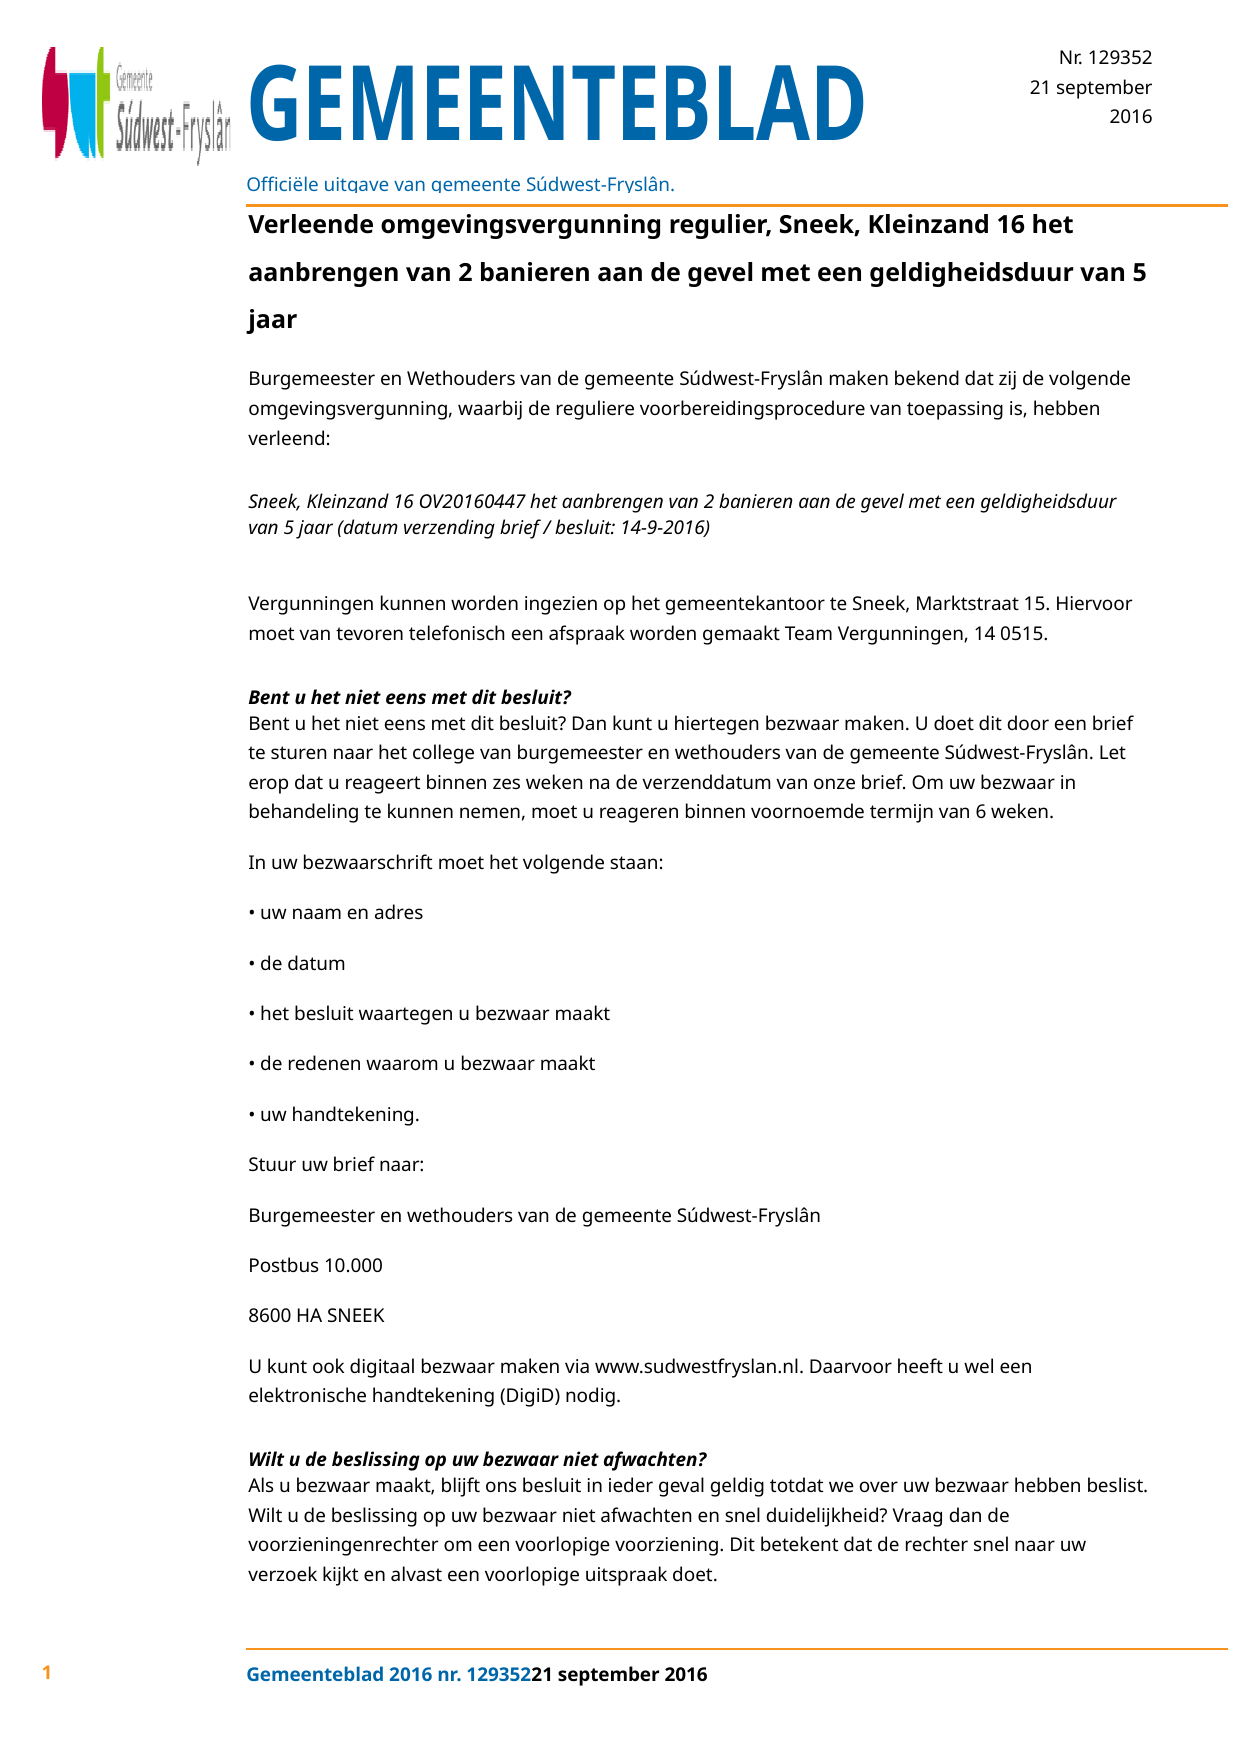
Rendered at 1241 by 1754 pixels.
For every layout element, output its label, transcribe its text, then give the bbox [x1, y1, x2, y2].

picture [41, 47, 231, 172]
text Als u bezwaar maakt, blijft ons besluit in ieder geval geldig totdat we over uw bezwaar hebben beslist. Wilt u de beslissing op uw bezwaar niet afwachten en snel duidelijkheid? Vraag dan de voorzieningenrechter om een voorlopige voorziening. Dit betekent dat de rechter snel naar uw verzoek kijkt en alvast een voorlopige uitspraak doet. [248, 1472, 1152, 1587]
text Burgemeester en Wethouders van de gemeente Súdwest-Fryslân maken bekend dat zij de volgende omgevingsvergunning, waarbij de reguliere voorbereidingsprocedure van toepassing is, hebben verleend: [248, 366, 1152, 450]
text • uw naam en adres [248, 899, 1152, 925]
text In uw bezwaarschrift moet het volgende staan: [248, 849, 1152, 875]
text Stuur uw brief naar: [248, 1151, 1152, 1177]
text Bent u het niet eens met dit besluit? [248, 684, 1152, 710]
text • uw handtekening. [248, 1101, 1152, 1127]
text Postbus 10.000 [248, 1252, 1152, 1278]
text Sneek, Kleinzand 16 OV20160447 het aanbrengen van 2 banieren aan de gevel met een geldigheidsduur van 5 jaar (datum verzending brief / besluit: 14-9-2016) [248, 489, 1152, 540]
text Verleende omgevingsvergunning regulier, Sneek, Kleinzand 16 het aanbrengen van 2 banieren aan de gevel met een geldigheidsduur van 5 jaar [248, 207, 1152, 336]
text • het besluit waartegen u bezwaar maakt [248, 1000, 1152, 1026]
text Wilt u de beslissing op uw bezwaar niet afwachten? [248, 1447, 1152, 1472]
text 8600 HA SNEEK [248, 1303, 1152, 1328]
text U kunt ook digitaal bezwaar maken via www.sudwestfryslan.nl. Daarvoor heeft u wel een elektronische handtekening (DigiD) nodig. [248, 1353, 1152, 1408]
text Vergunningen kunnen worden ingezien op het gemeentekantoor te Sneek, Marktstraat 15. Hiervoor moet van tevoren telefonisch een afspraak worden gemaakt Team Vergunningen, 14 0515. [248, 591, 1152, 646]
text • de redenen waarom u bezwaar maakt [248, 1051, 1152, 1076]
text Burgemeester en wethouders van de gemeente Súdwest-Fryslân [248, 1202, 1152, 1228]
text Bent u het niet eens met dit besluit? Dan kunt u hiertegen bezwaar maken. U doet dit door een brief te sturen naar het college van burgemeester en wethouders van de gemeente Súdwest-Fryslân. Let erop dat u reageert binnen zes weken na de verzenddatum van onze brief. Om uw bezwaar in behandeling te kunnen nemen, moet u reageren binnen voornoemde termijn van 6 weken. [248, 710, 1152, 824]
text • de datum [248, 950, 1152, 976]
